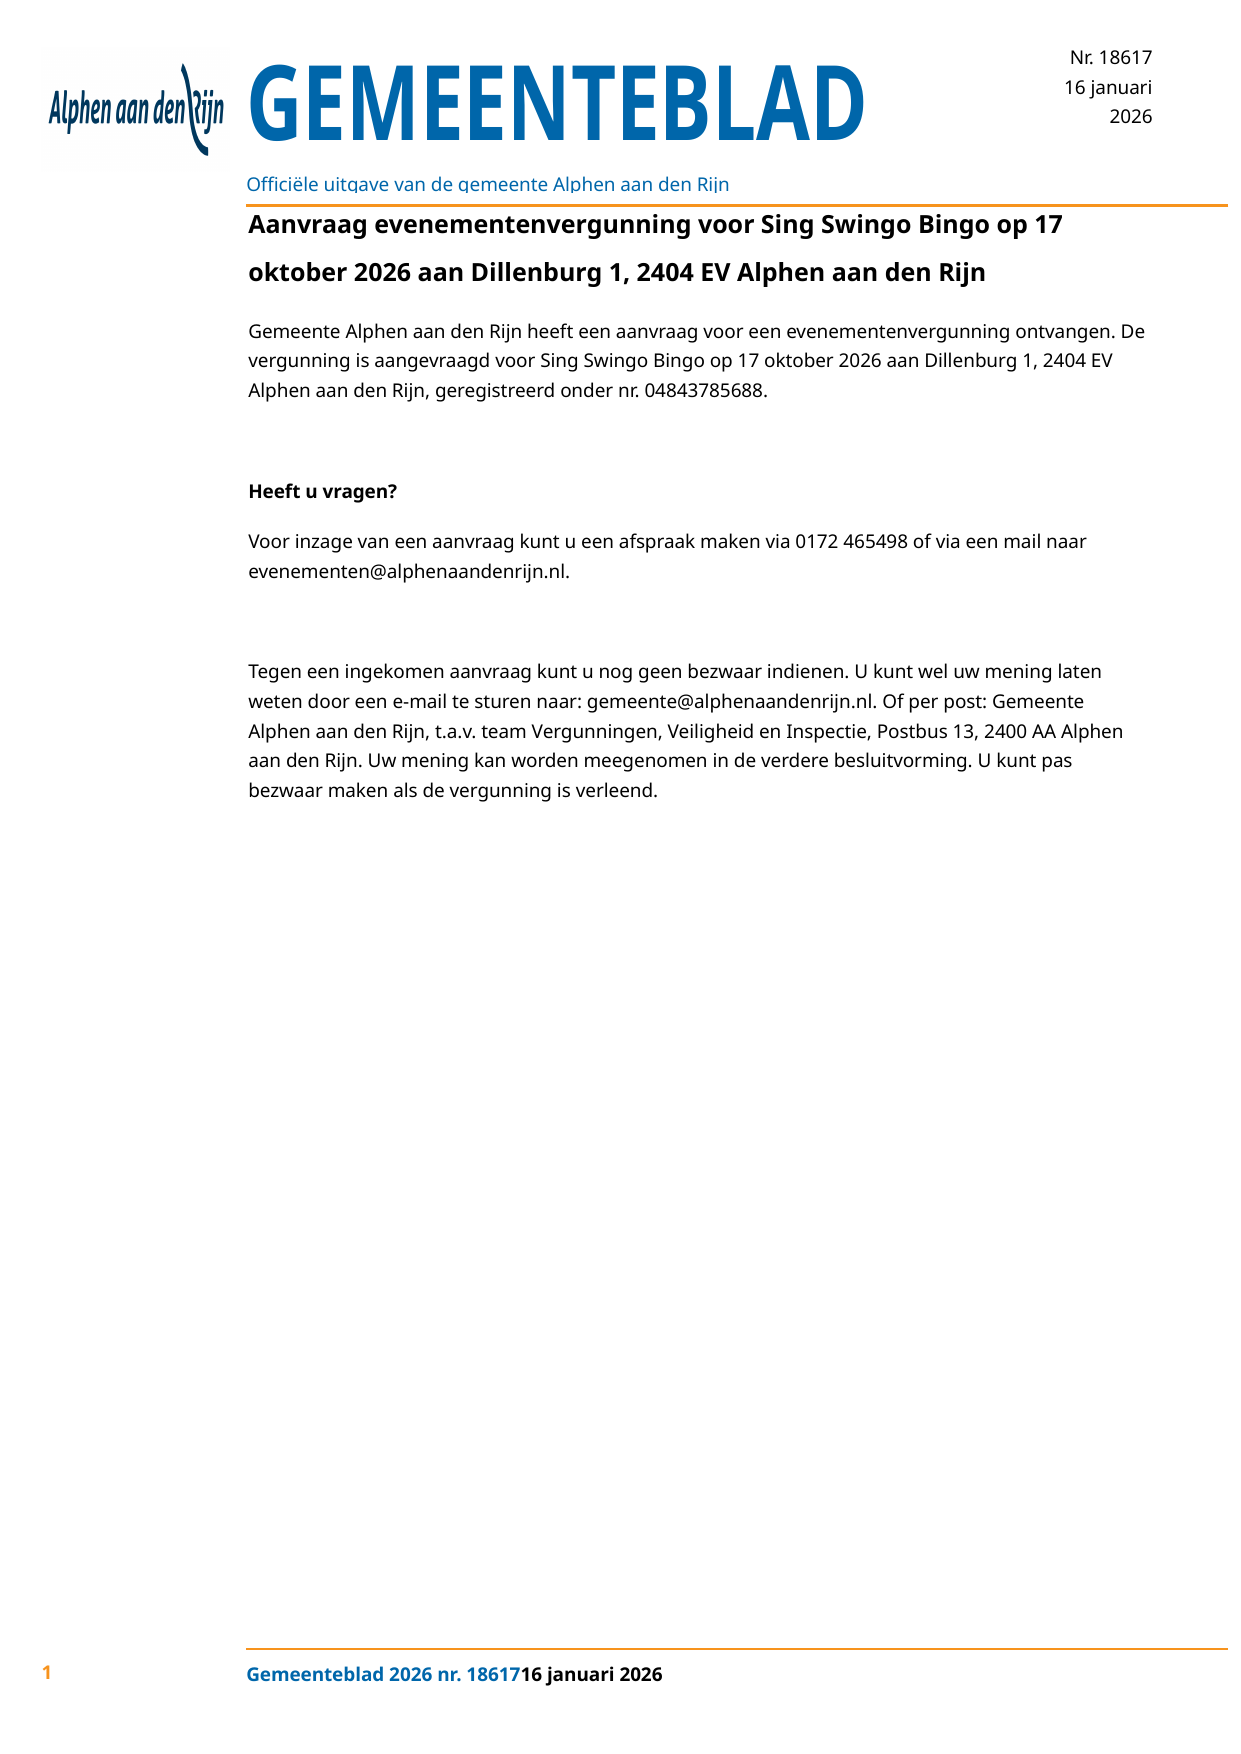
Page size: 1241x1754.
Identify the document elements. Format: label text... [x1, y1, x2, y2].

text Heeft u vragen? [248, 478, 1152, 504]
text Tegen een ingekomen aanvraag kunt u nog geen bezwaar indienen. U kunt wel uw mening laten weten door een e-mail te sturen naar: gemeente@alphenaandenrijn.nl. Of per post: Gemeente Alphen aan den Rijn, t.a.v. team Vergunningen, Veiligheid en Inspectie, Postbus 13, 2400 AA Alphen aan den Rijn. Uw mening kan worden meegenomen in de verdere besluitvorming. U kunt pas bezwaar maken als de vergunning is verleend. [248, 659, 1152, 803]
text Aanvraag evenementenvergunning voor Sing Swingo Bingo op 17 oktober 2026 aan Dillenburg 1, 2404 EV Alphen aan den Rijn [248, 207, 1152, 288]
picture [41, 47, 231, 172]
text Voor inzage van een aanvraag kunt u een afspraak maken via 0172 465498 of via een mail naar evenementen@alphenaandenrijn.nl. [248, 528, 1152, 584]
text Gemeente Alphen aan den Rijn heeft een aanvraag voor een evenementenvergunning ontvangen. De vergunning is aangevraagd voor Sing Swingo Bingo op 17 oktober 2026 aan Dillenburg 1, 2404 EV Alphen aan den Rijn, geregistreerd onder nr. 04843785688. [248, 318, 1152, 403]
